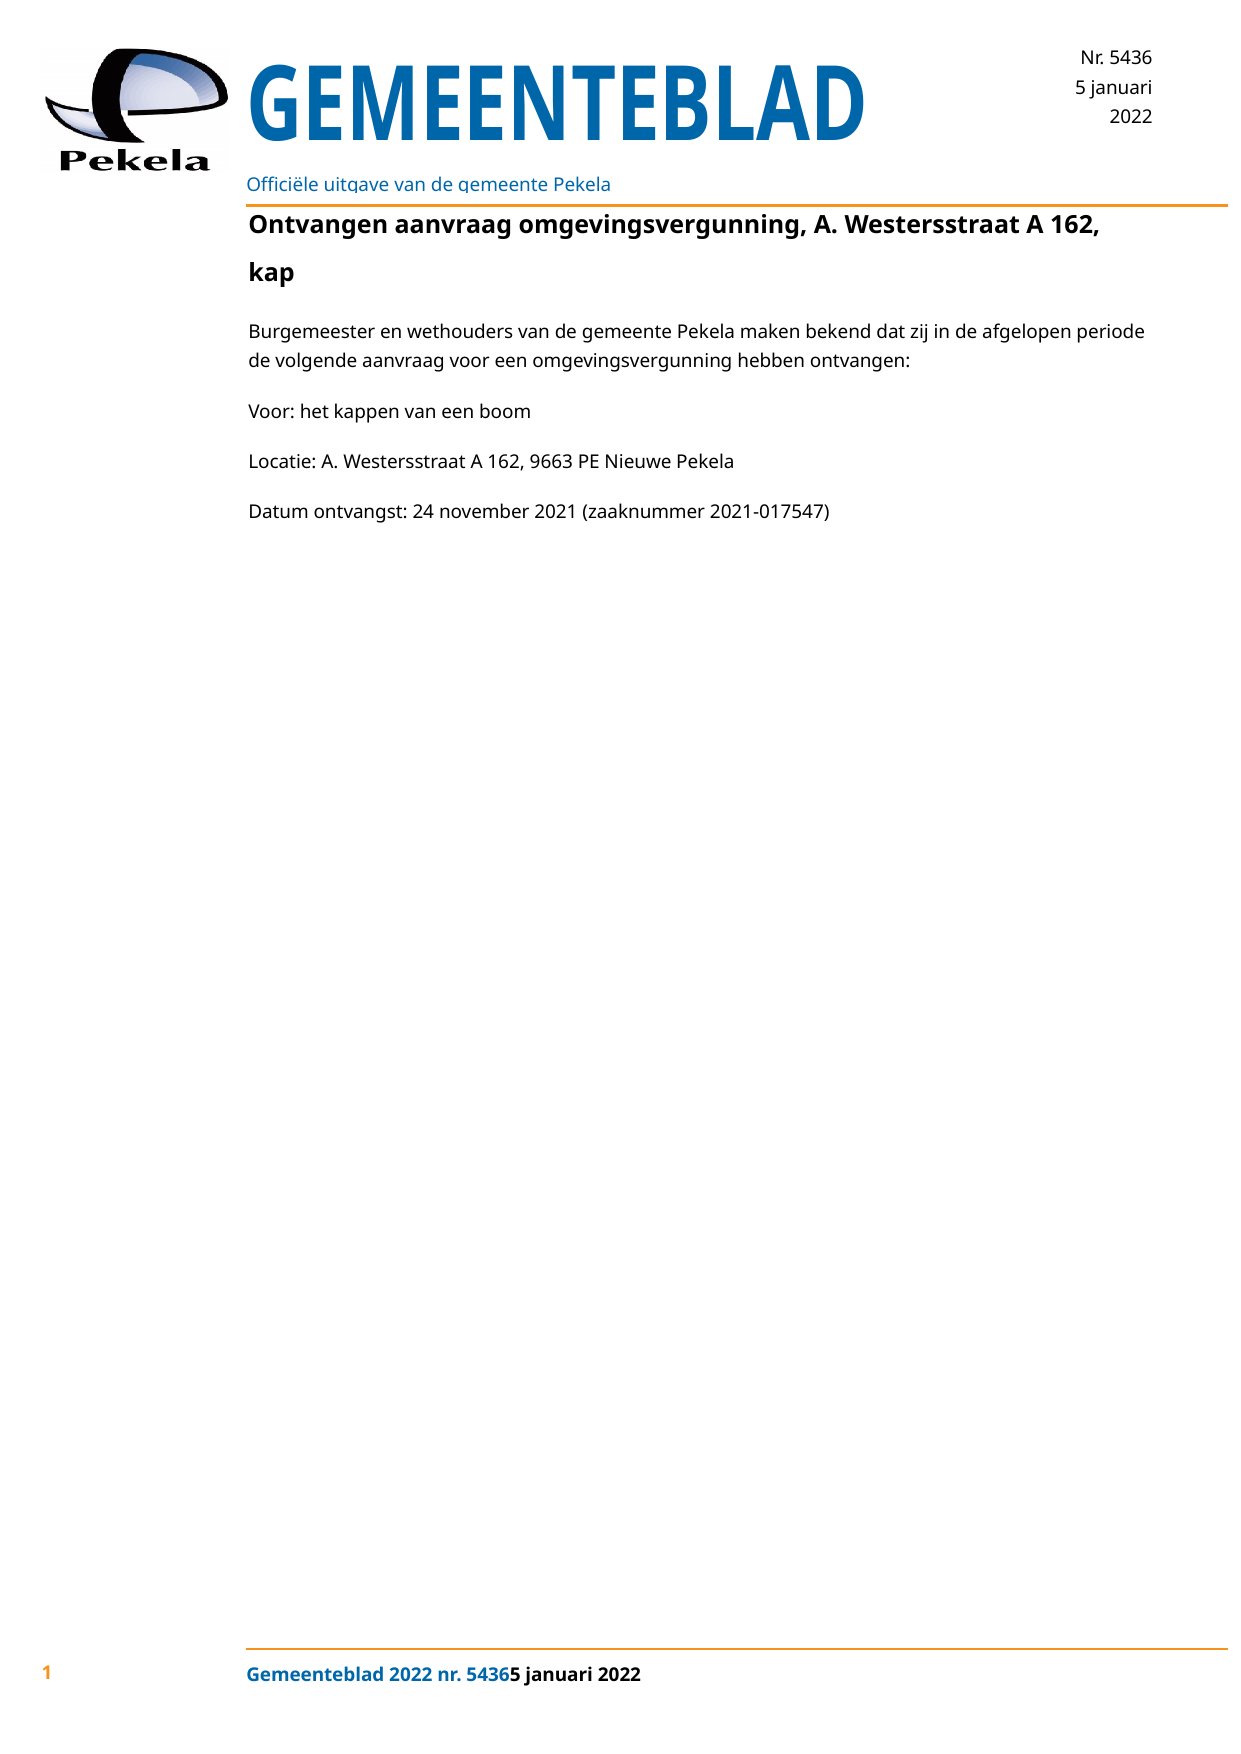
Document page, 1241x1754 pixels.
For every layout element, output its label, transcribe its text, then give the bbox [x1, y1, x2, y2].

picture [41, 47, 231, 172]
text Locatie: A. Westersstraat A 162, 9663 PE Nieuwe Pekela [248, 448, 1152, 474]
text Burgemeester en wethouders van de gemeente Pekela maken bekend dat zij in de afgelopen periode de volgende aanvraag voor een omgevingsvergunning hebben ontvangen: [248, 318, 1152, 373]
text Ontvangen aanvraag omgevingsvergunning, A. Westersstraat A 162, kap [248, 207, 1152, 288]
text Datum ontvangst: 24 november 2021 (zaaknummer 2021-017547) [248, 499, 1152, 524]
text Voor: het kappen van een boom [248, 398, 1152, 424]
